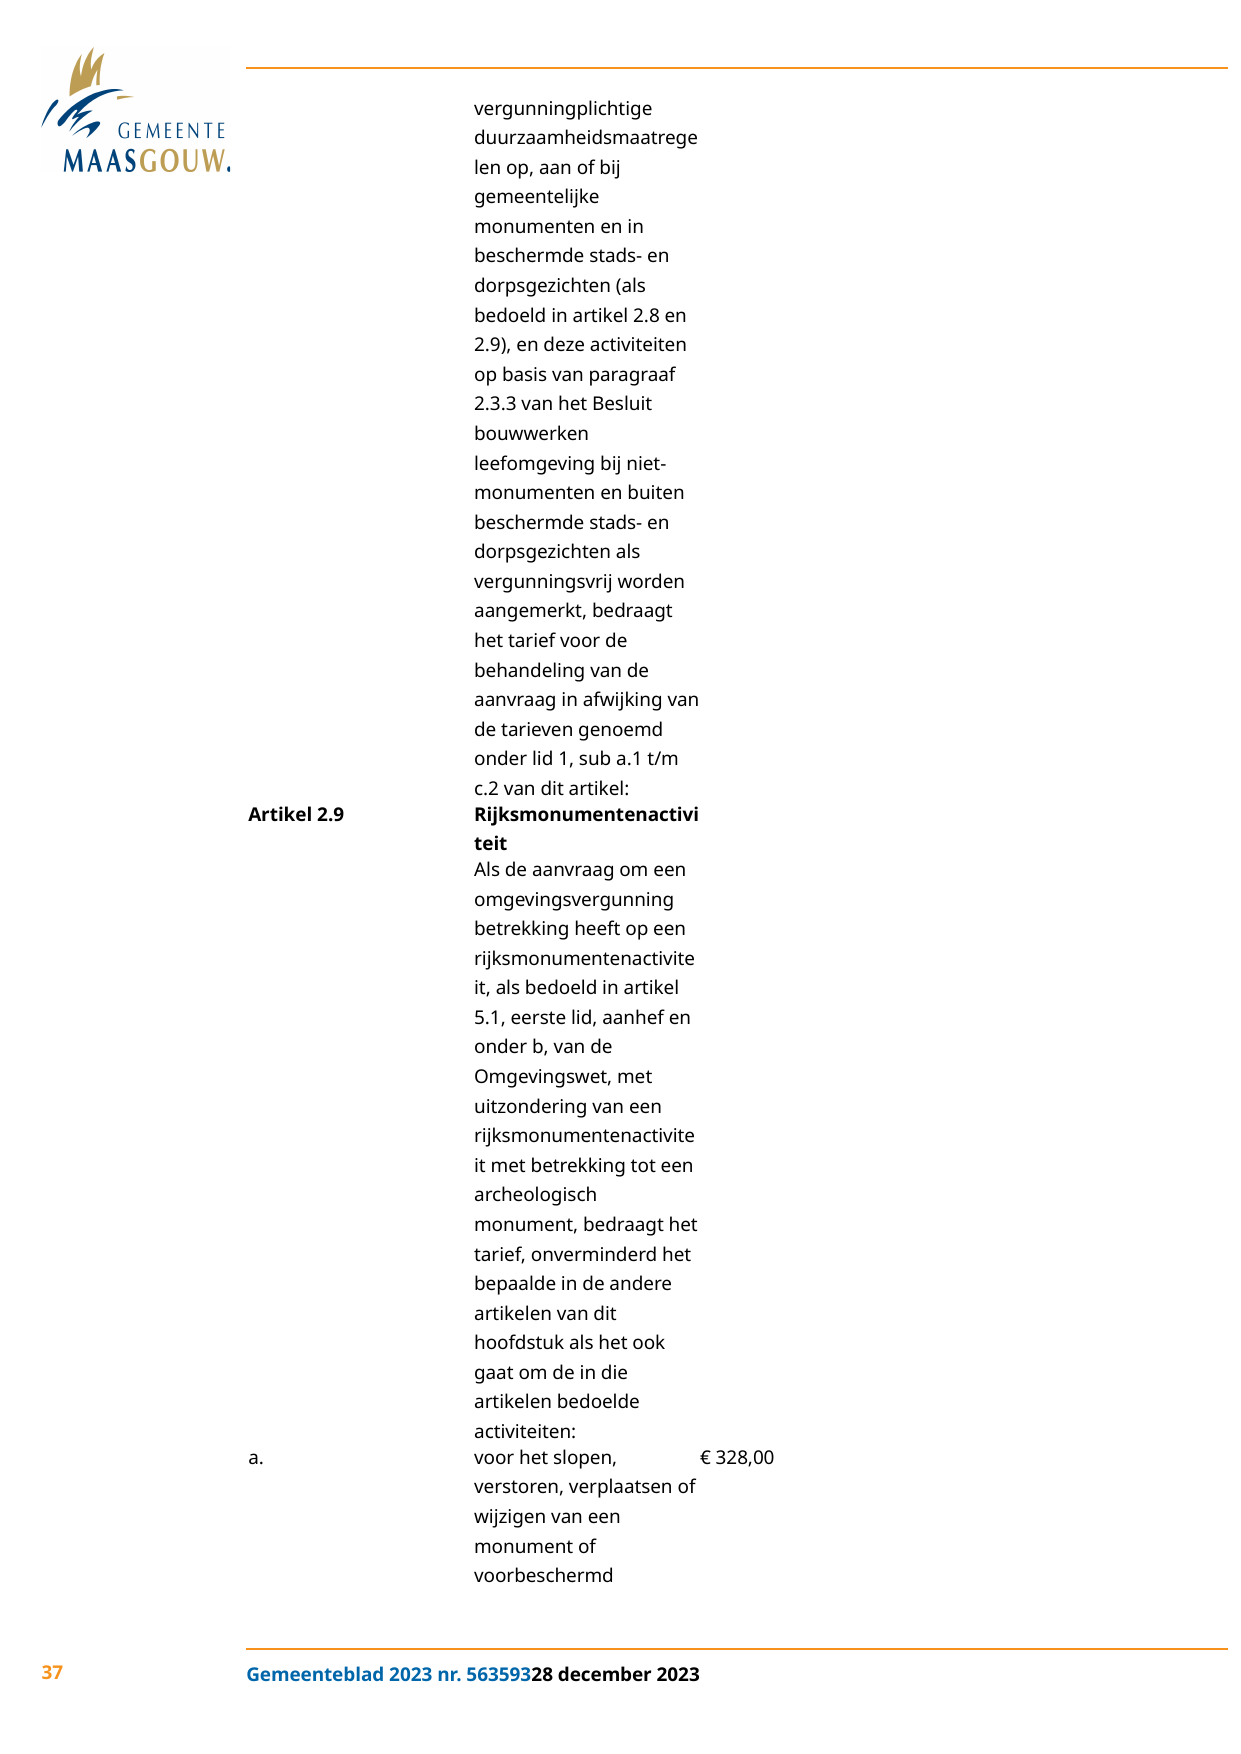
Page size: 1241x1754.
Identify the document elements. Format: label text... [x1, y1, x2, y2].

table_cell [700, 95, 926, 801]
table_cell vergunningplichtige duurzaamheidsmaatregelen op, aan of bij gemeentelijke monumenten en in beschermde stads- en dorpsgezichten (als bedoeld in artikel 2.8 en 2.9), en deze activiteiten op basis van paragraaf 2.3.3 van het Besluit bouwwerken leefomgeving bij niet-monumenten en buiten beschermde stads- en dorpsgezichten als vergunningsvrij worden aangemerkt, bedraagt het tarief voor de behandeling van de aanvraag in afwijking van de tarieven genoemd onder lid 1, sub a.1 t/m c.2 van dit artikel: [474, 95, 700, 801]
picture [41, 47, 231, 172]
table_cell [248, 856, 474, 1444]
table_cell Rijksmonumentenactiviteit [474, 801, 700, 856]
table_cell Artikel 2.9 [248, 801, 474, 856]
table_cell [248, 95, 474, 801]
table_cell [700, 801, 926, 856]
table_cell € 328,00 [700, 1444, 926, 1588]
table_cell a. [248, 1444, 474, 1588]
table_cell voor het slopen, verstoren, verplaatsen of wijzigen van een monument of voorbeschermd [474, 1444, 700, 1588]
table_cell Als de aanvraag om een omgevingsvergunning betrekking heeft op een rijksmonumentenactiviteit, als bedoeld in artikel 5.1, eerste lid, aanhef en onder b, van de Omgevingswet, met uitzondering van een rijksmonumentenactiviteit met betrekking tot een archeologisch monument, bedraagt het tarief, onverminderd het bepaalde in de andere artikelen van dit hoofdstuk als het ook gaat om de in die artikelen bedoelde activiteiten: [474, 856, 700, 1444]
table_cell [700, 856, 926, 1444]
